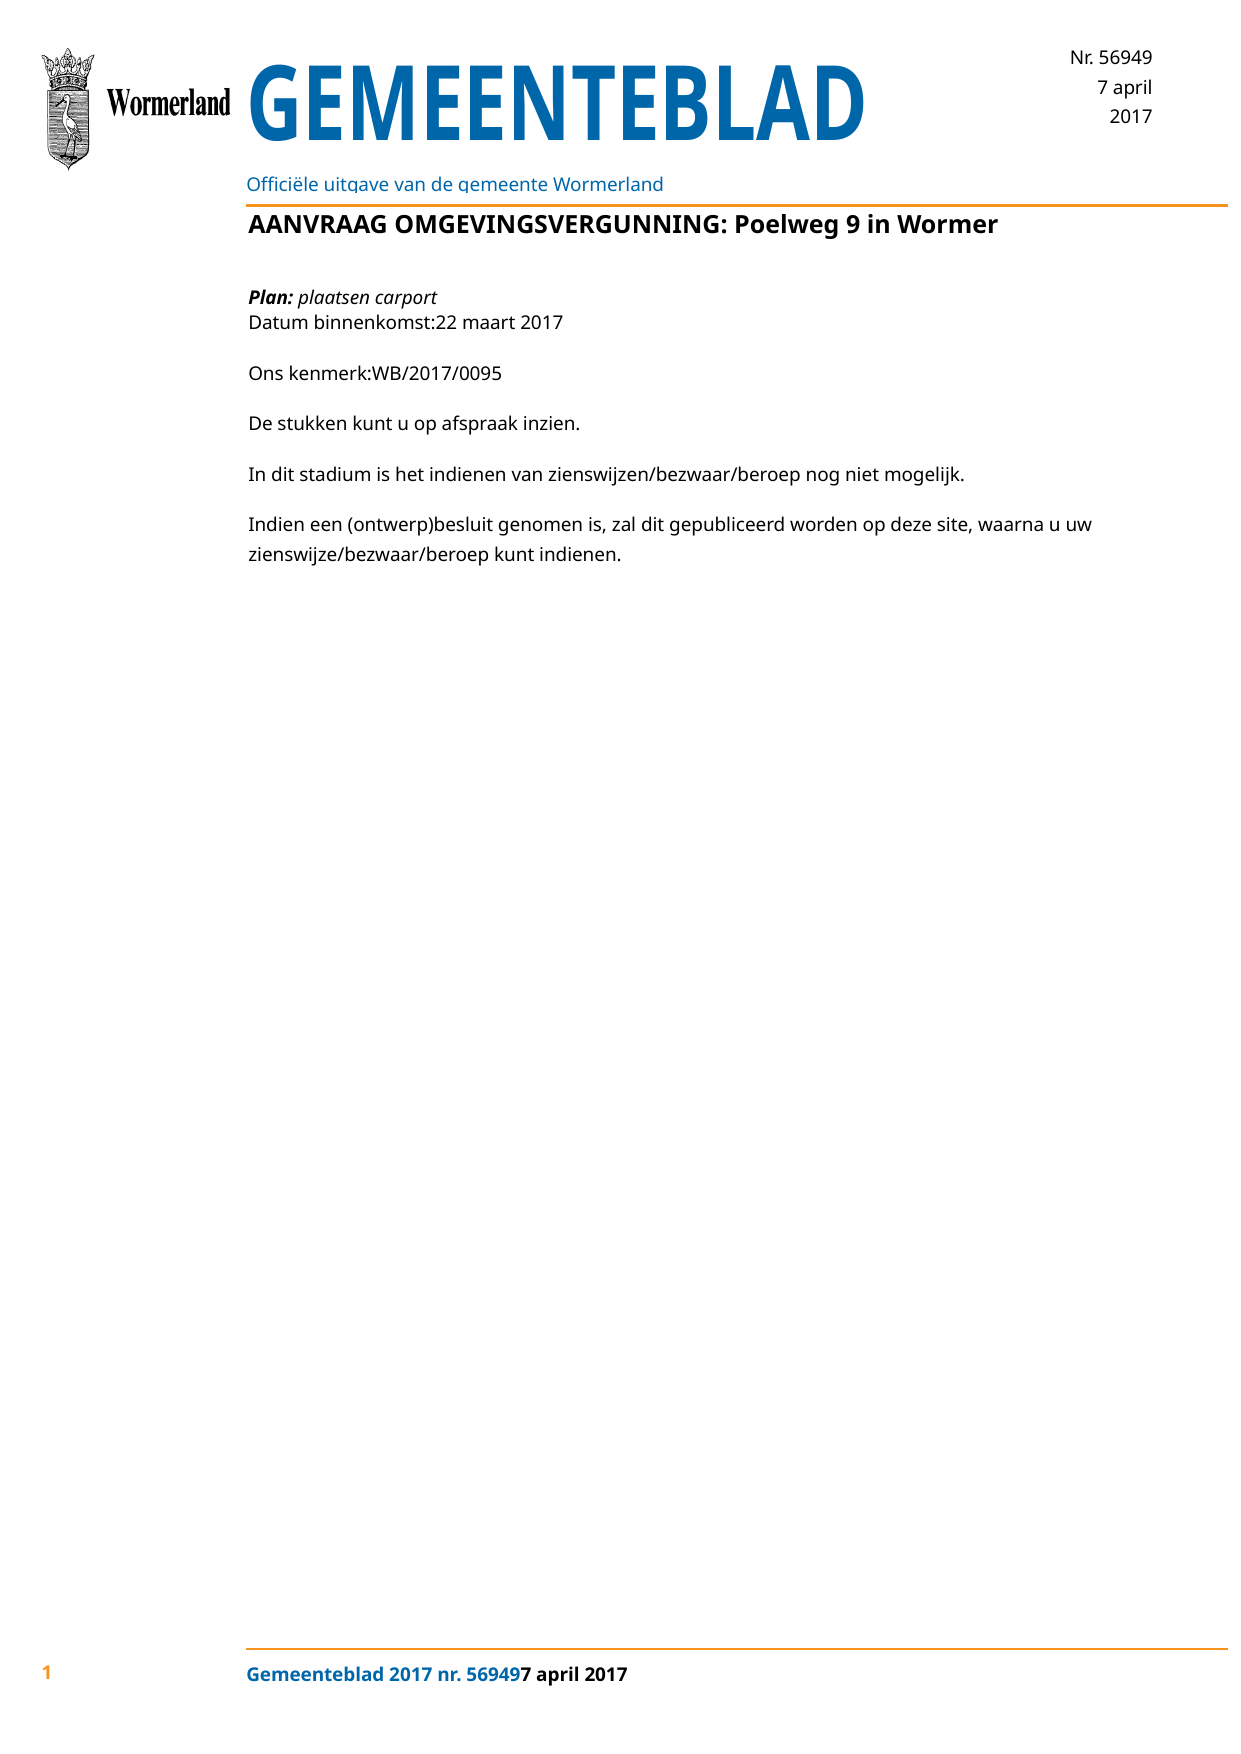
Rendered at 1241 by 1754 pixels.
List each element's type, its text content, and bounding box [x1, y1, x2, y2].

text AANVRAAG OMGEVINGSVERGUNNING: Poelweg 9 in Wormer [248, 207, 1152, 241]
text Datum binnenkomst:22 maart 2017 [248, 309, 1152, 335]
picture [41, 47, 231, 172]
text Indien een (ontwerp)besluit genomen is, zal dit gepubliceerd worden op deze site, waarna u uw zienswijze/bezwaar/beroep kunt indienen. [248, 511, 1152, 567]
text Ons kenmerk:WB/2017/0095 [248, 360, 1152, 386]
text In dit stadium is het indienen van zienswijzen/bezwaar/beroep nog niet mogelijk. [248, 461, 1152, 487]
text De stukken kunt u op afspraak inzien. [248, 410, 1152, 436]
text Plan: plaatsen carport [248, 284, 1152, 309]
